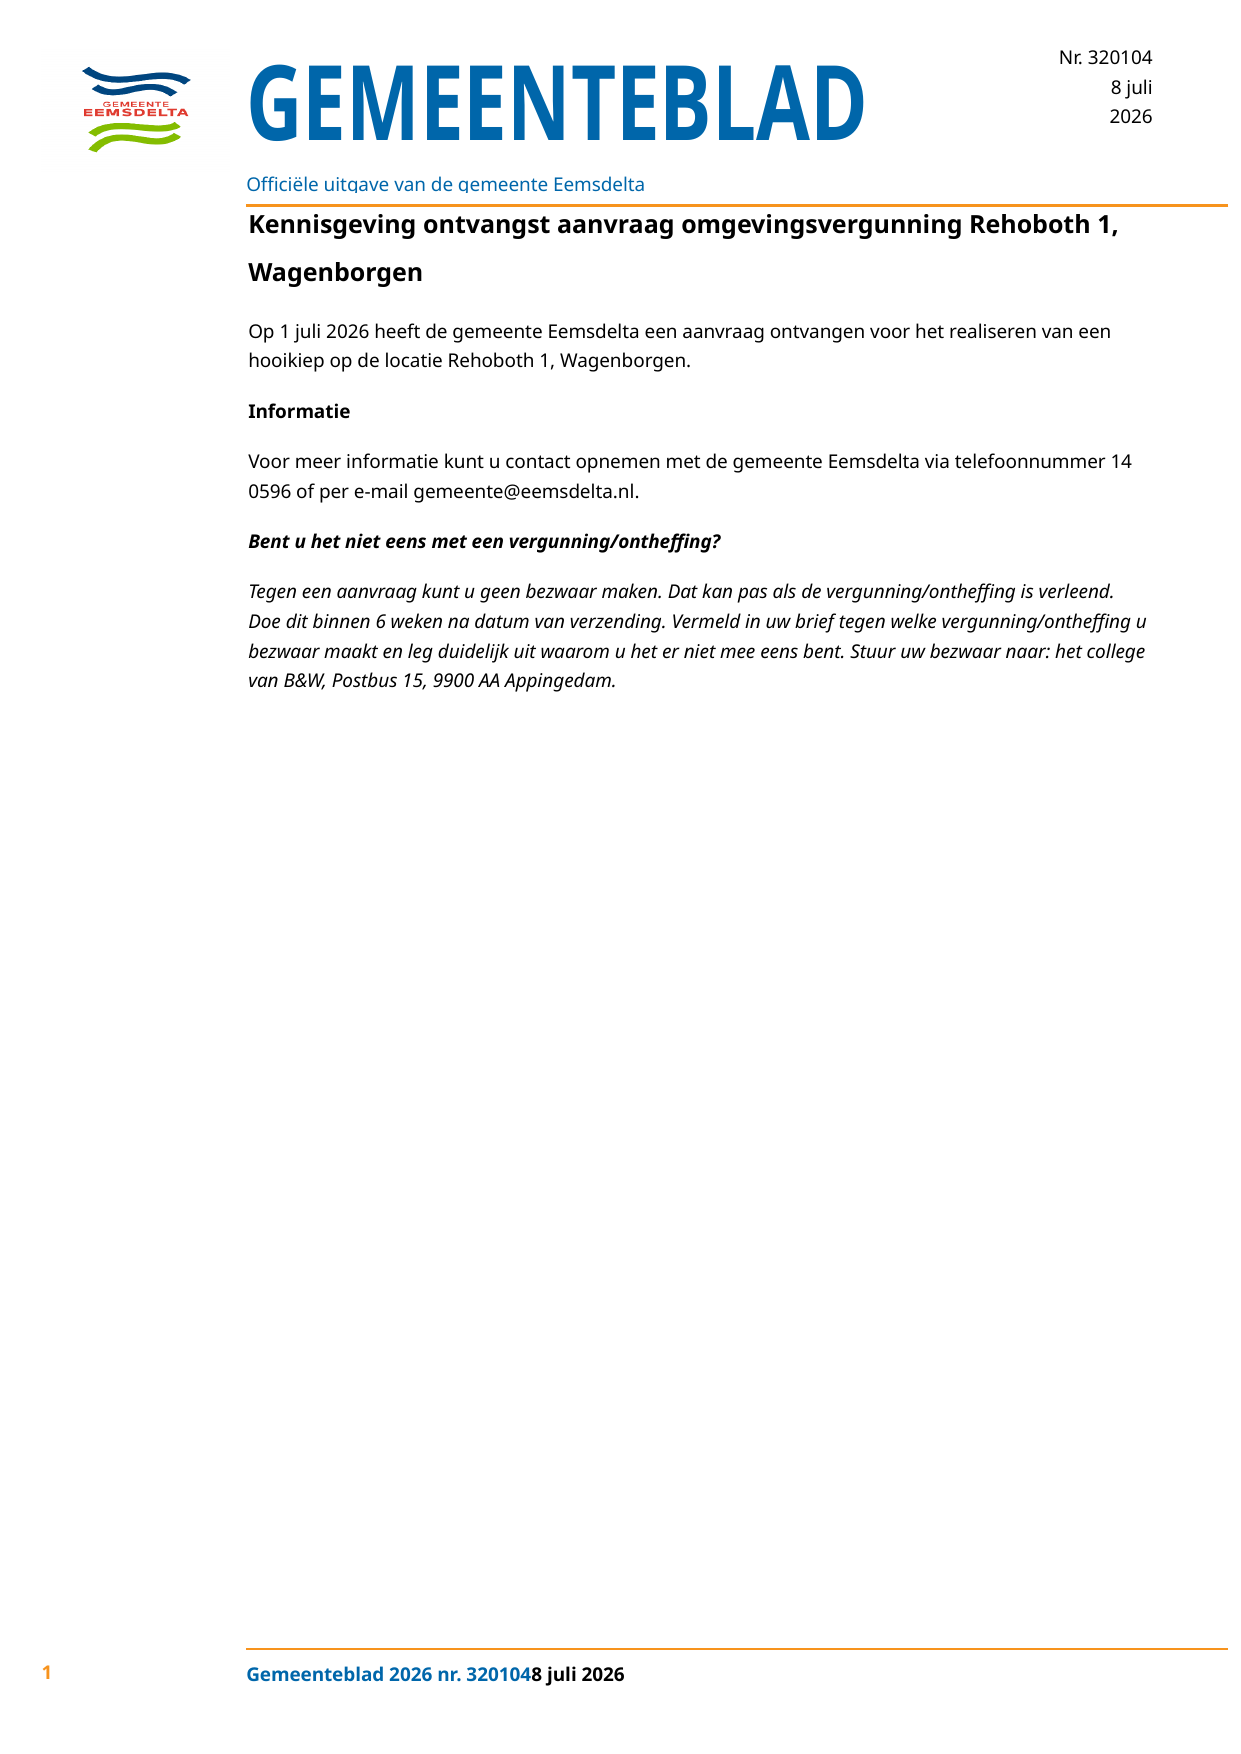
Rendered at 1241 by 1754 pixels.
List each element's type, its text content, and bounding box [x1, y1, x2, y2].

text Tegen een aanvraag kunt u geen bezwaar maken. Dat kan pas als de vergunning/ontheffing is verleend. Doe dit binnen 6 weken na datum van verzending. Vermeld in uw brief tegen welke vergunning/ontheffing u bezwaar maakt en leg duidelijk uit waarom u het er niet mee eens bent. Stuur uw bezwaar naar: het college van B&W, Postbus 15, 9900 AA Appingedam. [248, 579, 1152, 693]
text Kennisgeving ontvangst aanvraag omgevingsvergunning Rehoboth 1, Wagenborgen [248, 207, 1152, 288]
text Bent u het niet eens met een vergunning/ontheffing? [248, 528, 1152, 554]
text Informatie [248, 398, 1152, 424]
picture [41, 47, 231, 172]
text Voor meer informatie kunt u contact opnemen met de gemeente Eemsdelta via telefoonnummer 14 0596 of per e-mail gemeente@eemsdelta.nl. [248, 448, 1152, 504]
text Op 1 juli 2026 heeft de gemeente Eemsdelta een aanvraag ontvangen voor het realiseren van een hooikiep op de locatie Rehoboth 1, Wagenborgen. [248, 318, 1152, 373]
